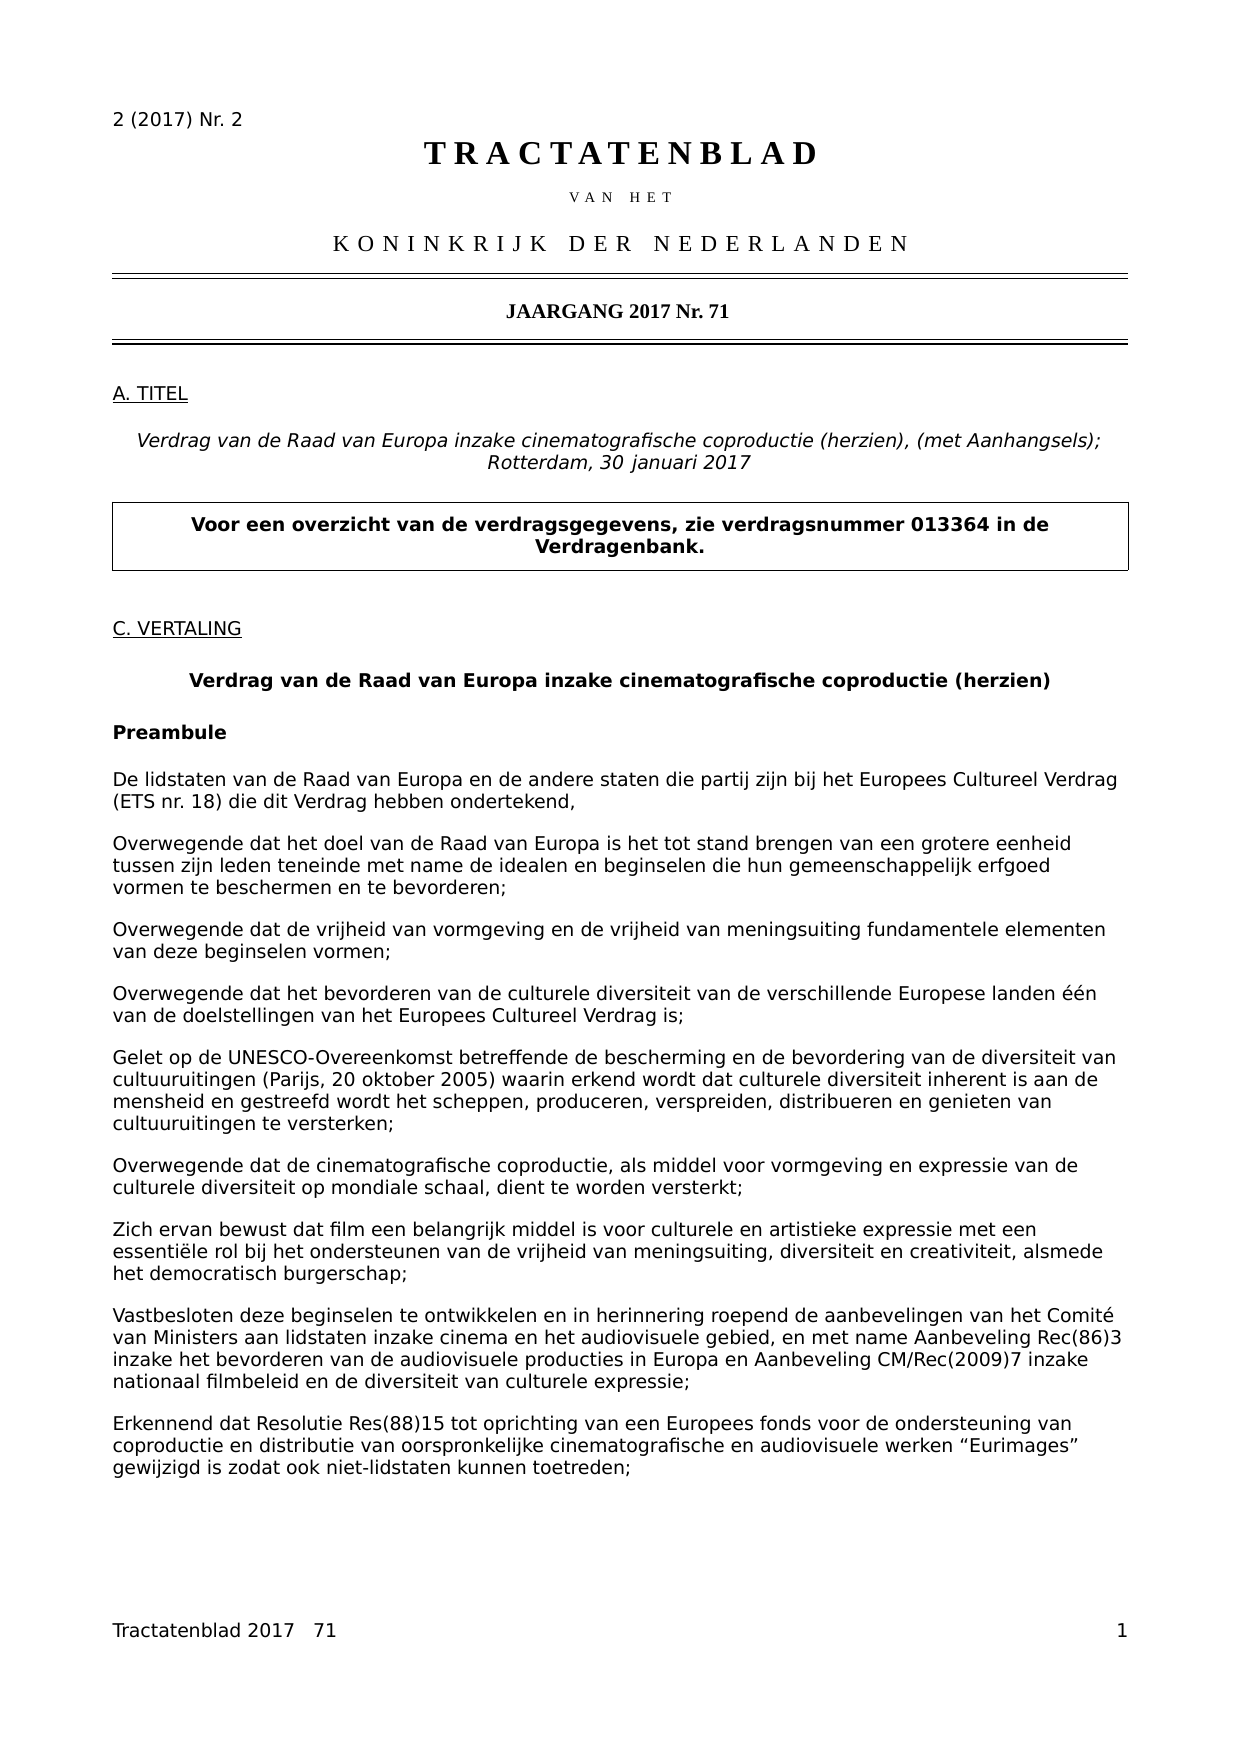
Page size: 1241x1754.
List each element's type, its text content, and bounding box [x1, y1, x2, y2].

text TRACTATENBLAD [112, 133, 1128, 172]
subtitle C. VERTALING [112, 618, 1128, 640]
subtitle Verdrag van de Raad van Europa inzake cinematografische coproductie (herzien) [112, 670, 1128, 692]
text Overwegende dat het bevorderen van de culturele diversiteit van de verschillende Europese landen één van de doelstellingen van het Europees Cultureel Verdrag is; [112, 983, 1128, 1027]
subtitle Preambule [112, 722, 1128, 744]
text Vastbesloten deze beginselen te ontwikkelen en in herinnering roepend de aanbevelingen van het Comité van Ministers aan lidstaten inzake cinema en het audiovisuele gebied, en met name Aanbeveling Rec(86)3 inzake het bevorderen van de audiovisuele producties in Europa en Aanbeveling CM/Rec(2009)7 inzake nationaal filmbeleid en de diversiteit van culturele expressie; [112, 1305, 1128, 1393]
text De lidstaten van de Raad van Europa en de andere staten die partij zijn bij het Europees Cultureel Verdrag (ETS nr. 18) die dit Verdrag hebben ondertekend, [112, 769, 1128, 813]
text VAN HET [112, 189, 1128, 206]
text Overwegende dat het doel van de Raad van Europa is het tot stand brengen van een grotere eenheid tussen zijn leden teneinde met name de idealen en beginselen die hun gemeenschappelijk erfgoed vormen te beschermen en te bevorderen; [112, 833, 1128, 899]
text Zich ervan bewust dat film een belangrijk middel is voor culturele en artistieke expressie met een essentiële rol bij het ondersteunen van de vrijheid van meningsuiting, diversiteit en creativiteit, alsmede het democratisch burgerschap; [112, 1219, 1128, 1285]
text Verdrag van de Raad van Europa inzake cinematografische coproductie (herzien), (met Aanhangsels); [112, 430, 1128, 452]
text JAARGANG 2017 Nr. 71 [112, 299, 1128, 323]
text KONINKRIJK DER NEDERLANDEN [112, 229, 1128, 256]
text 2 (2017) Nr. 2 [112, 109, 1128, 131]
text Overwegende dat de cinematografische coproductie, als middel voor vormgeving en expressie van de culturele diversiteit op mondiale schaal, dient te worden versterkt; [112, 1155, 1128, 1199]
text Rotterdam, 30 januari 2017 [112, 452, 1128, 474]
text Overwegende dat de vrijheid van vormgeving en de vrijheid van meningsuiting fundamentele elementen van deze beginselen vormen; [112, 919, 1128, 963]
text Erkennend dat Resolutie Res(88)15 tot oprichting van een Europees fonds voor de ondersteuning van coproductie en distributie van oorspronkelijke cinematografische en audiovisuele werken “Eurimages” gewijzigd is zodat ook niet-lidstaten kunnen toetreden; [112, 1413, 1128, 1478]
text Gelet op de UNESCO-Overeenkomst betreffende de bescherming en de bevordering van de diversiteit van cultuuruitingen (Parijs, 20 oktober 2005) waarin erkend wordt dat culturele diversiteit inherent is aan de mensheid en gestreefd wordt het scheppen, produceren, verspreiden, distribueren en genieten van cultuuruitingen te versterken; [112, 1047, 1128, 1135]
subtitle A. TITEL [112, 383, 1128, 405]
